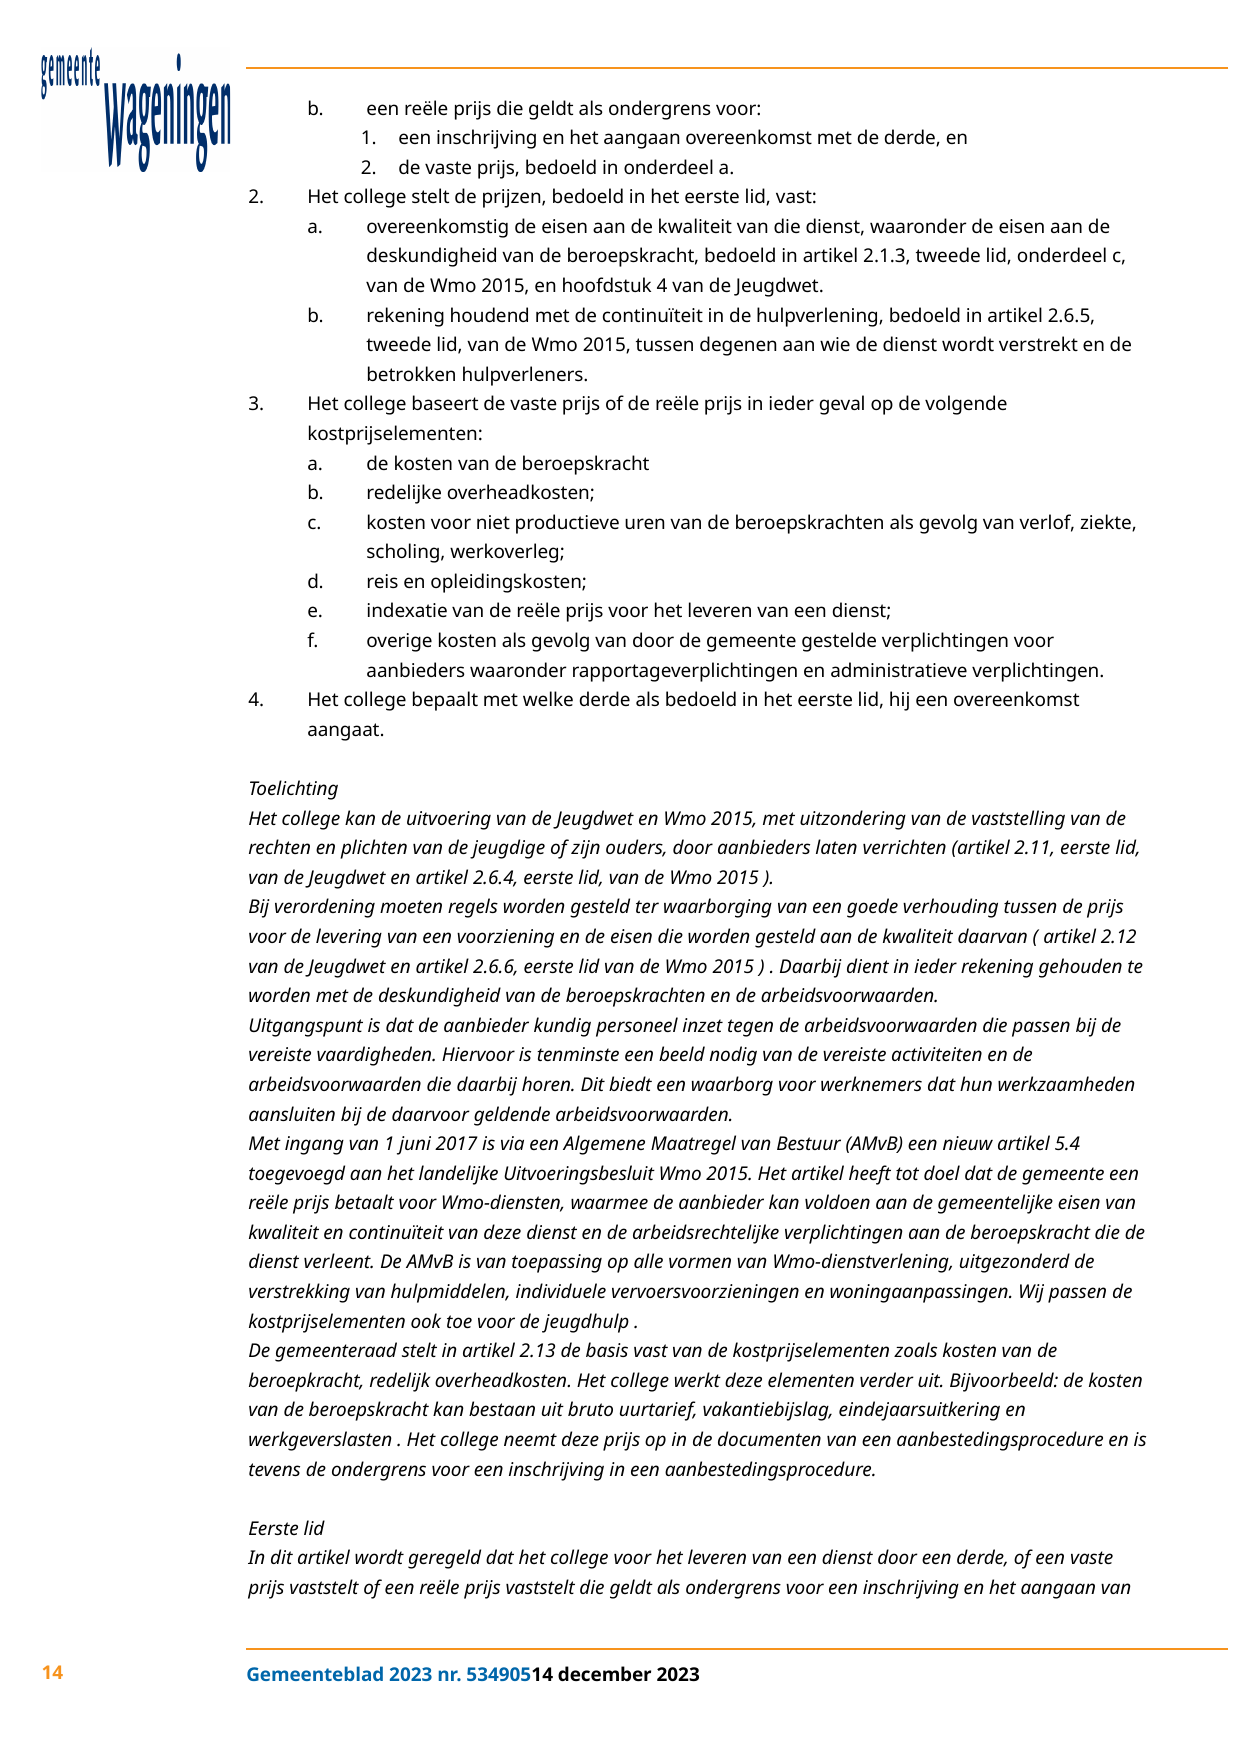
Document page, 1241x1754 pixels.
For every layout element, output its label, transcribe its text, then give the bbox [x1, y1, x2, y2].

list rekening houdend met de continuïteit in de hulpverlening, bedoeld in artikel 2.6.5, tweede lid, van de Wmo 2015, tussen degenen aan wie de dienst wordt verstrekt en de betrokken hulpverleners. [307, 302, 1152, 387]
picture [41, 47, 231, 172]
list indexatie van de reële prijs voor het leveren van een dienst; [307, 598, 1152, 623]
list een reële prijs die geldt als ondergrens voor: [307, 95, 1152, 121]
list kosten voor niet productieve uren van de beroepskrachten als gevolg van verlof, ziekte, scholing, werkoverleg; [307, 509, 1152, 564]
list Het college bepaalt met welke derde als bedoeld in het eerste lid, hij een overeenkomst aangaat. [248, 686, 1152, 742]
list redelijke overheadkosten; [307, 479, 1152, 505]
table_header Toelichting Het college kan de uitvoering van de Jeugdwet en Wmo 2015, met uitzondering van de vaststelling van de rechten en plichten van de jeugdige of zijn ouders, door aanbieders laten verrichten (artikel 2.11, eerste lid, van de Jeugdwet en artikel 2.6.4, eerste lid, van de Wmo 2015 ). Bij verordening moeten regels worden gesteld ter waarborging van een goede verhouding tussen de prijs voor de levering van een voorziening en de eisen die worden gesteld aan de kwaliteit daarvan ( artikel 2.12 van de Jeugdwet en artikel 2.6.6, eerste lid van de Wmo 2015 ) . Daarbij dient in ieder rekening gehouden te worden met de deskundigheid van de beroepskrachten en de arbeidsvoorwaarden. Uitgangspunt is dat de aanbieder kundig personeel inzet tegen de arbeidsvoorwaarden die passen bij de vereiste vaardigheden. Hiervoor is tenminste een beeld nodig van de vereiste activiteiten en de arbeidsvoorwaarden die daarbij horen. Dit biedt een waarborg voor werknemers dat hun werkzaamheden aansluiten bij de daarvoor geldende arbeidsvoorwaarden. Met ingang van 1 juni 2017 is via een Algemene Maatregel van Bestuur (AMvB) een nieuw artikel 5.4 toegevoegd aan het landelijke Uitvoeringsbesluit Wmo 2015. Het artikel heeft tot doel dat de gemeente een reële prijs betaalt voor Wmo-diensten, waarmee de aanbieder kan voldoen aan de gemeentelijke eisen van kwaliteit en continuïteit van deze dienst en de arbeidsrechtelijke verplichtingen aan de beroepskracht die de dienst verleent. De AMvB is van toepassing op alle vormen van Wmo-dienstverlening, uitgezonderd de verstrekking van hulpmiddelen, individuele vervoersvoorzieningen en woningaanpassingen. Wij passen de kostprijselementen ook toe voor de jeugdhulp . De gemeenteraad stelt in artikel 2.13 de basis vast van de kostprijselementen zoals kosten van de beroepkracht, redelijk overheadkosten. Het college werkt deze elementen verder uit. Bijvoorbeeld: de kosten van de beroepskracht kan bestaan uit bruto uurtarief, vakantiebijslag, eindejaarsuitkering en werkgeverslasten . Het college neemt deze prijs op in de documenten van een aanbestedingsprocedure en is tevens de ondergrens voor een inschrijving in een aanbestedingsprocedure. Eerste lid In dit artikel wordt geregeld dat het college voor het leveren van een dienst door een derde, of een vaste prijs vaststelt of een reële prijs vaststelt die geldt als ondergrens voor een inschrijving en het aangaan van [248, 775, 1152, 1600]
list de kosten van de beroepskracht [307, 450, 1152, 476]
list overige kosten als gevolg van door de gemeente gestelde verplichtingen voor aanbieders waaronder rapportageverplichtingen en administratieve verplichtingen. [307, 627, 1152, 683]
list een inschrijving en het aangaan overeenkomst met de derde, en [361, 124, 1152, 150]
list reis en opleidingskosten; [307, 568, 1152, 594]
list overeenkomstig de eisen aan de kwaliteit van die dienst, waaronder de eisen aan de deskundigheid van de beroepskracht, bedoeld in artikel 2.1.3, tweede lid, onderdeel c, van de Wmo 2015, en hoofdstuk 4 van de Jeugdwet. [307, 213, 1152, 298]
list Het college stelt de prijzen, bedoeld in het eerste lid, vast: [248, 183, 1152, 209]
list Het college baseert de vaste prijs of de reële prijs in ieder geval op de volgende kostprijselementen: [248, 391, 1152, 446]
list de vaste prijs, bedoeld in onderdeel a. [361, 154, 1152, 180]
